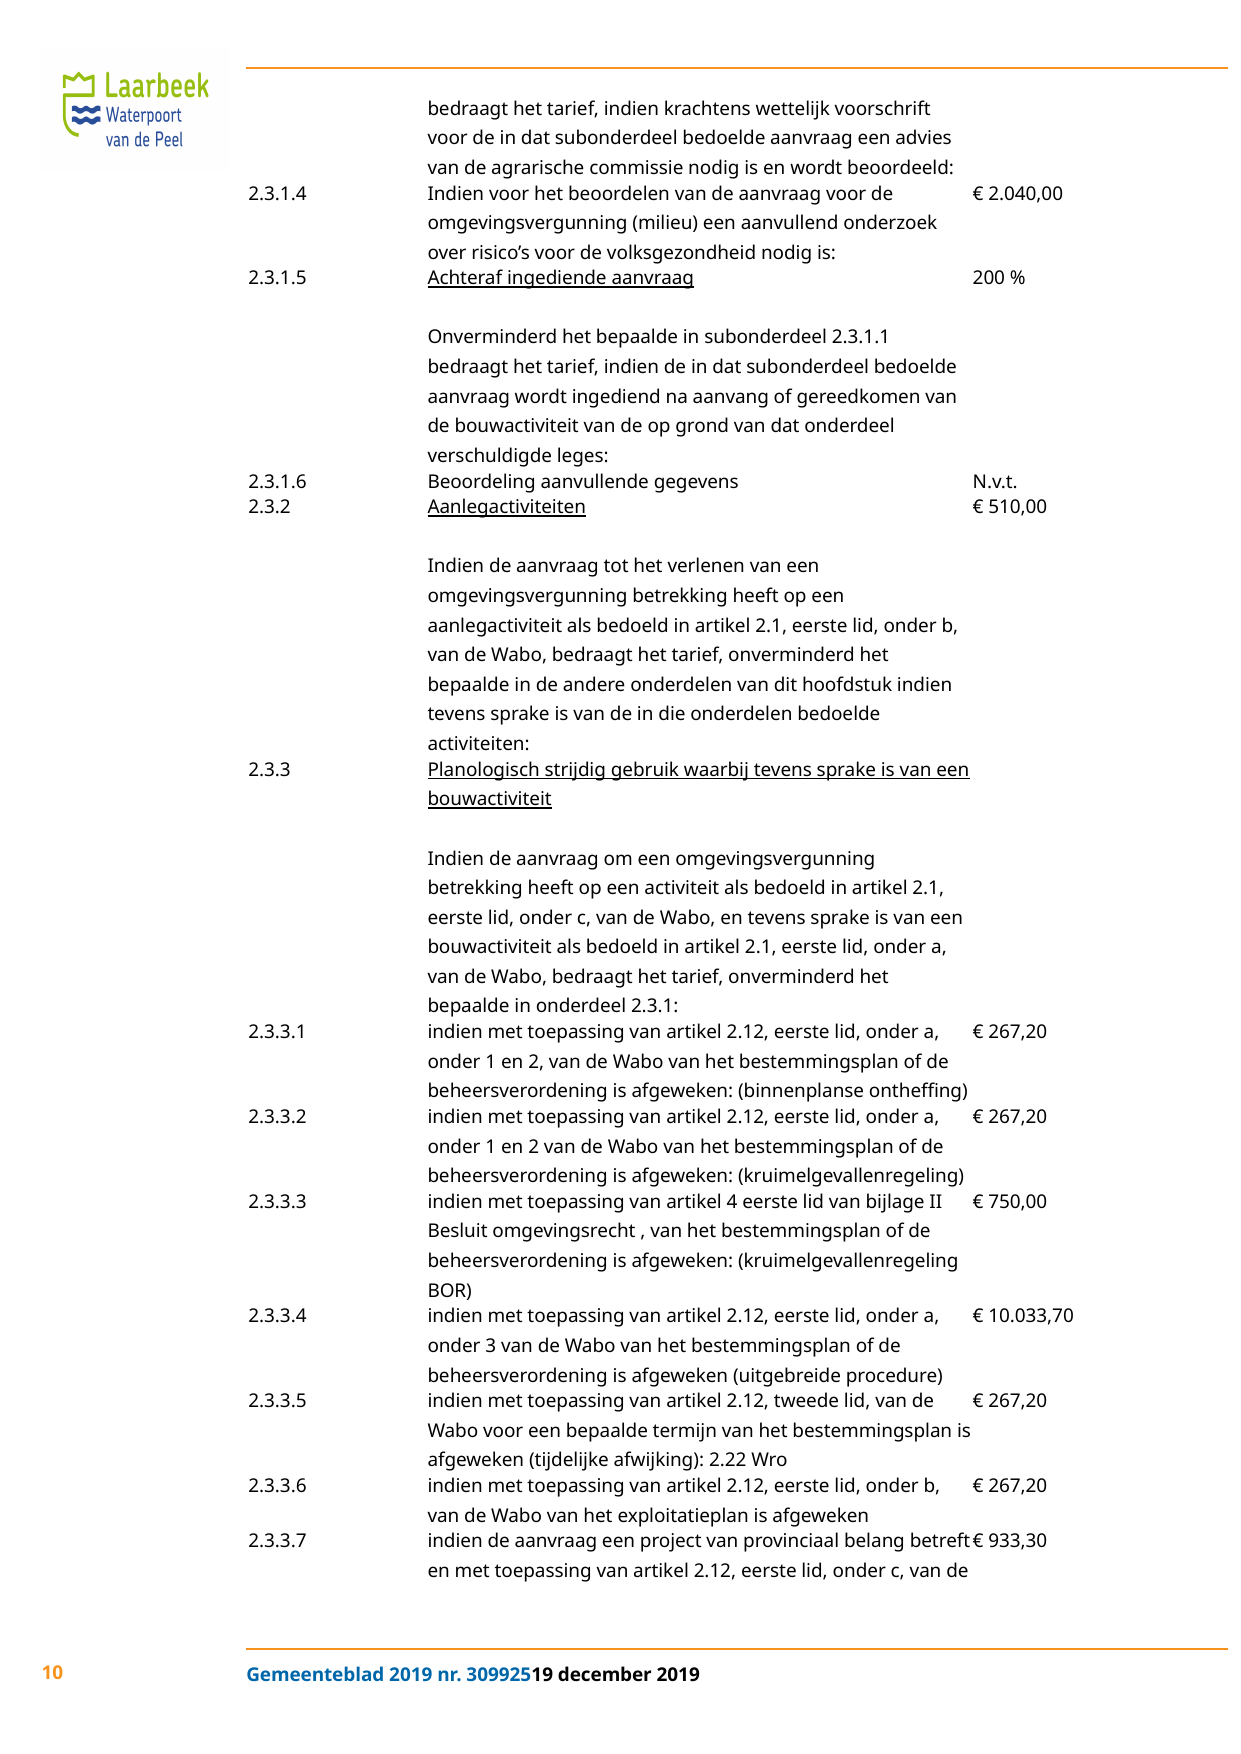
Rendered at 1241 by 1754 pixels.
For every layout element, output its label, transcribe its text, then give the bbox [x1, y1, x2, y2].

table_cell 2.3.3 [248, 756, 427, 1018]
table_cell indien met toepassing van artikel 2.12, eerste lid, onder b, van de Wabo van het exploitatieplan is afgeweken [427, 1473, 972, 1528]
table_cell € 510,00 [973, 494, 1152, 756]
table_cell indien met toepassing van artikel 2.12, eerste lid, onder a, onder 1 en 2, van de Wabo van het bestemmingsplan of de beheersverordening is afgeweken: (binnenplanse ontheffing) [427, 1018, 972, 1103]
table_cell € 267,20 [973, 1018, 1152, 1103]
table_cell 2.3.2 [248, 494, 427, 756]
table_cell [973, 756, 1152, 1018]
table_cell [248, 95, 427, 180]
table_cell indien de aanvraag een project van provinciaal belang betreft en met toepassing van artikel 2.12, eerste lid, onder c, van de [427, 1528, 972, 1583]
table_cell 2.3.1.6 [248, 468, 427, 493]
table_cell 2.3.3.2 [248, 1103, 427, 1188]
table_cell indien met toepassing van artikel 2.12, eerste lid, onder a, onder 3 van de Wabo van het bestemmingsplan of de beheersverordening is afgeweken (uitgebreide procedure) [427, 1303, 972, 1387]
table_cell € 2.040,00 [973, 180, 1152, 264]
table_cell € 10.033,70 [973, 1303, 1152, 1387]
table_cell 2.3.3.7 [248, 1528, 427, 1583]
picture [41, 47, 231, 172]
table_cell 2.3.3.4 [248, 1303, 427, 1387]
table_cell Beoordeling aanvullende gegevens [427, 468, 972, 493]
table_cell N.v.t. [973, 468, 1152, 493]
table_cell € 933,30 [973, 1528, 1152, 1583]
table_cell 2.3.1.5 [248, 265, 427, 468]
table_cell Planologisch strijdig gebruik waarbij tevens sprake is van een bouwactiviteit Indien de aanvraag om een omgevingsvergunning betrekking heeft op een activiteit als bedoeld in artikel 2.1, eerste lid, onder c, van de Wabo, en tevens sprake is van een bouwactiviteit als bedoeld in artikel 2.1, eerste lid, onder a, van de Wabo, bedraagt het tarief, onverminderd het bepaalde in onderdeel 2.3.1: [427, 756, 972, 1018]
table_cell Achteraf ingediende aanvraag Onverminderd het bepaalde in subonderdeel 2.3.1.1 bedraagt het tarief, indien de in dat subonderdeel bedoelde aanvraag wordt ingediend na aanvang of gereedkomen van de bouwactiviteit van de op grond van dat onderdeel verschuldigde leges: [427, 265, 972, 468]
table_cell [973, 95, 1152, 180]
table_cell Indien voor het beoordelen van de aanvraag voor de omgevingsvergunning (milieu) een aanvullend onderzoek over risico’s voor de volksgezondheid nodig is: [427, 180, 972, 264]
table_cell € 267,20 [973, 1473, 1152, 1528]
table_cell 2.3.3.1 [248, 1018, 427, 1103]
table_cell € 267,20 [973, 1103, 1152, 1188]
table_cell 200 % [973, 265, 1152, 468]
table_cell 2.3.3.3 [248, 1188, 427, 1303]
table_cell bedraagt het tarief, indien krachtens wettelijk voorschrift voor de in dat subonderdeel bedoelde aanvraag een advies van de agrarische commissie nodig is en wordt beoordeeld: [427, 95, 972, 180]
table_cell 2.3.3.6 [248, 1473, 427, 1528]
table_cell indien met toepassing van artikel 2.12, eerste lid, onder a, onder 1 en 2 van de Wabo van het bestemmingsplan of de beheersverordening is afgeweken: (kruimelgevallenregeling) [427, 1103, 972, 1188]
table_cell € 267,20 [973, 1388, 1152, 1472]
table_cell € 750,00 [973, 1188, 1152, 1303]
table_cell indien met toepassing van artikel 4 eerste lid van bijlage II Besluit omgevingsrecht , van het bestemmingsplan of de beheersverordening is afgeweken: (kruimelgevallenregeling BOR) [427, 1188, 972, 1303]
table_cell 2.3.3.5 [248, 1388, 427, 1472]
table_cell 2.3.1.4 [248, 180, 427, 264]
table_cell Aanlegactiviteiten Indien de aanvraag tot het verlenen van een omgevingsvergunning betrekking heeft op een aanlegactiviteit als bedoeld in artikel 2.1, eerste lid, onder b, van de Wabo, bedraagt het tarief, onverminderd het bepaalde in de andere onderdelen van dit hoofdstuk indien tevens sprake is van de in die onderdelen bedoelde activiteiten: [427, 494, 972, 756]
table_cell indien met toepassing van artikel 2.12, tweede lid, van de Wabo voor een bepaalde termijn van het bestemmingsplan is afgeweken (tijdelijke afwijking): 2.22 Wro [427, 1388, 972, 1472]
